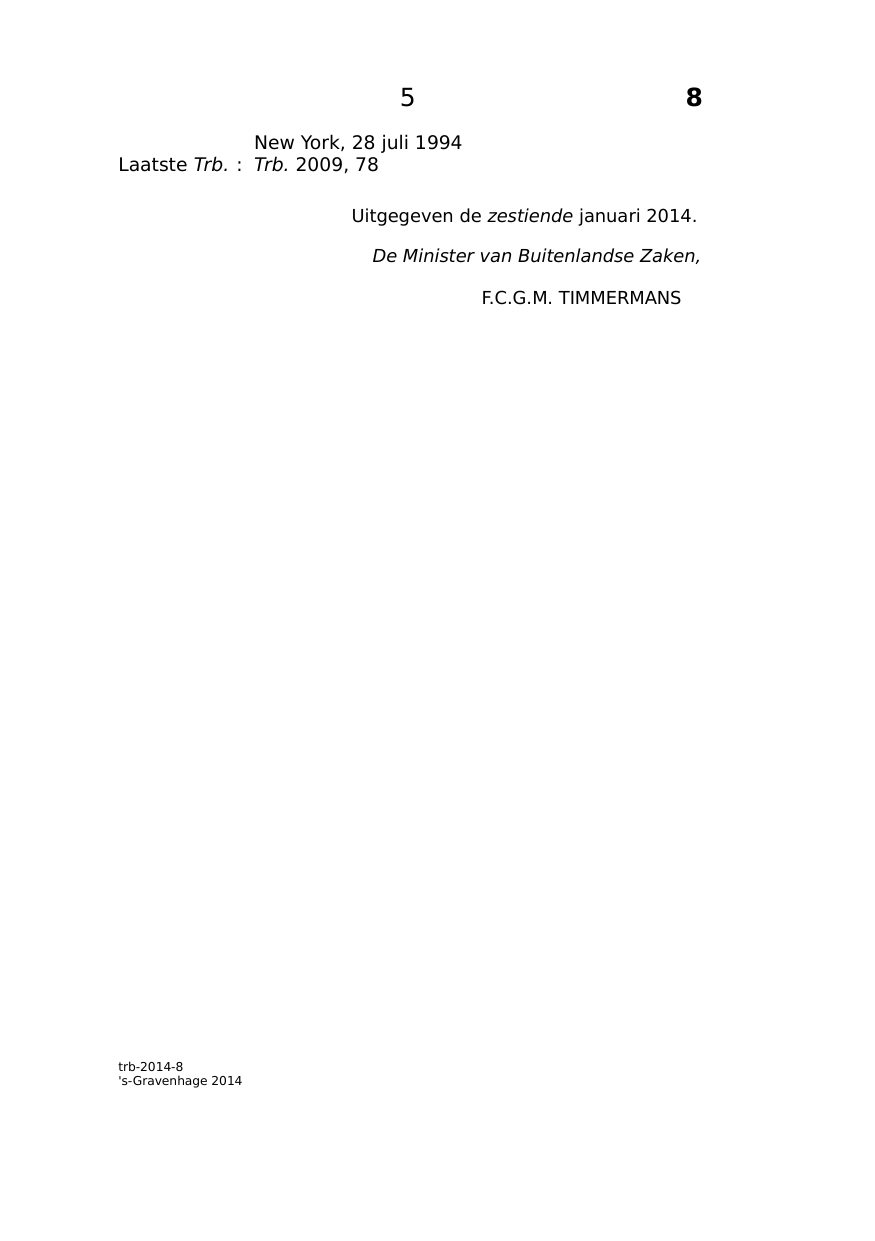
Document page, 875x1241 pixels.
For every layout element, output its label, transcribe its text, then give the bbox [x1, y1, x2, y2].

table_cell [236, 132, 254, 154]
text Uitgegeven de zestiende januari 2014. [118, 206, 703, 226]
table_cell Trb. 2009, 78 [254, 154, 703, 176]
table_cell Laatste Trb. [118, 154, 236, 176]
text 's-Gravenhage 2014 [118, 1074, 352, 1088]
table_cell [118, 132, 236, 154]
text trb-2014-8 [118, 1060, 352, 1074]
text De Minister van Buitenlandse Zaken, F.C.G.M. TIMMERMANS [118, 246, 703, 308]
table_cell New York, 28 juli 1994 [254, 132, 703, 154]
table_cell : [236, 154, 254, 176]
